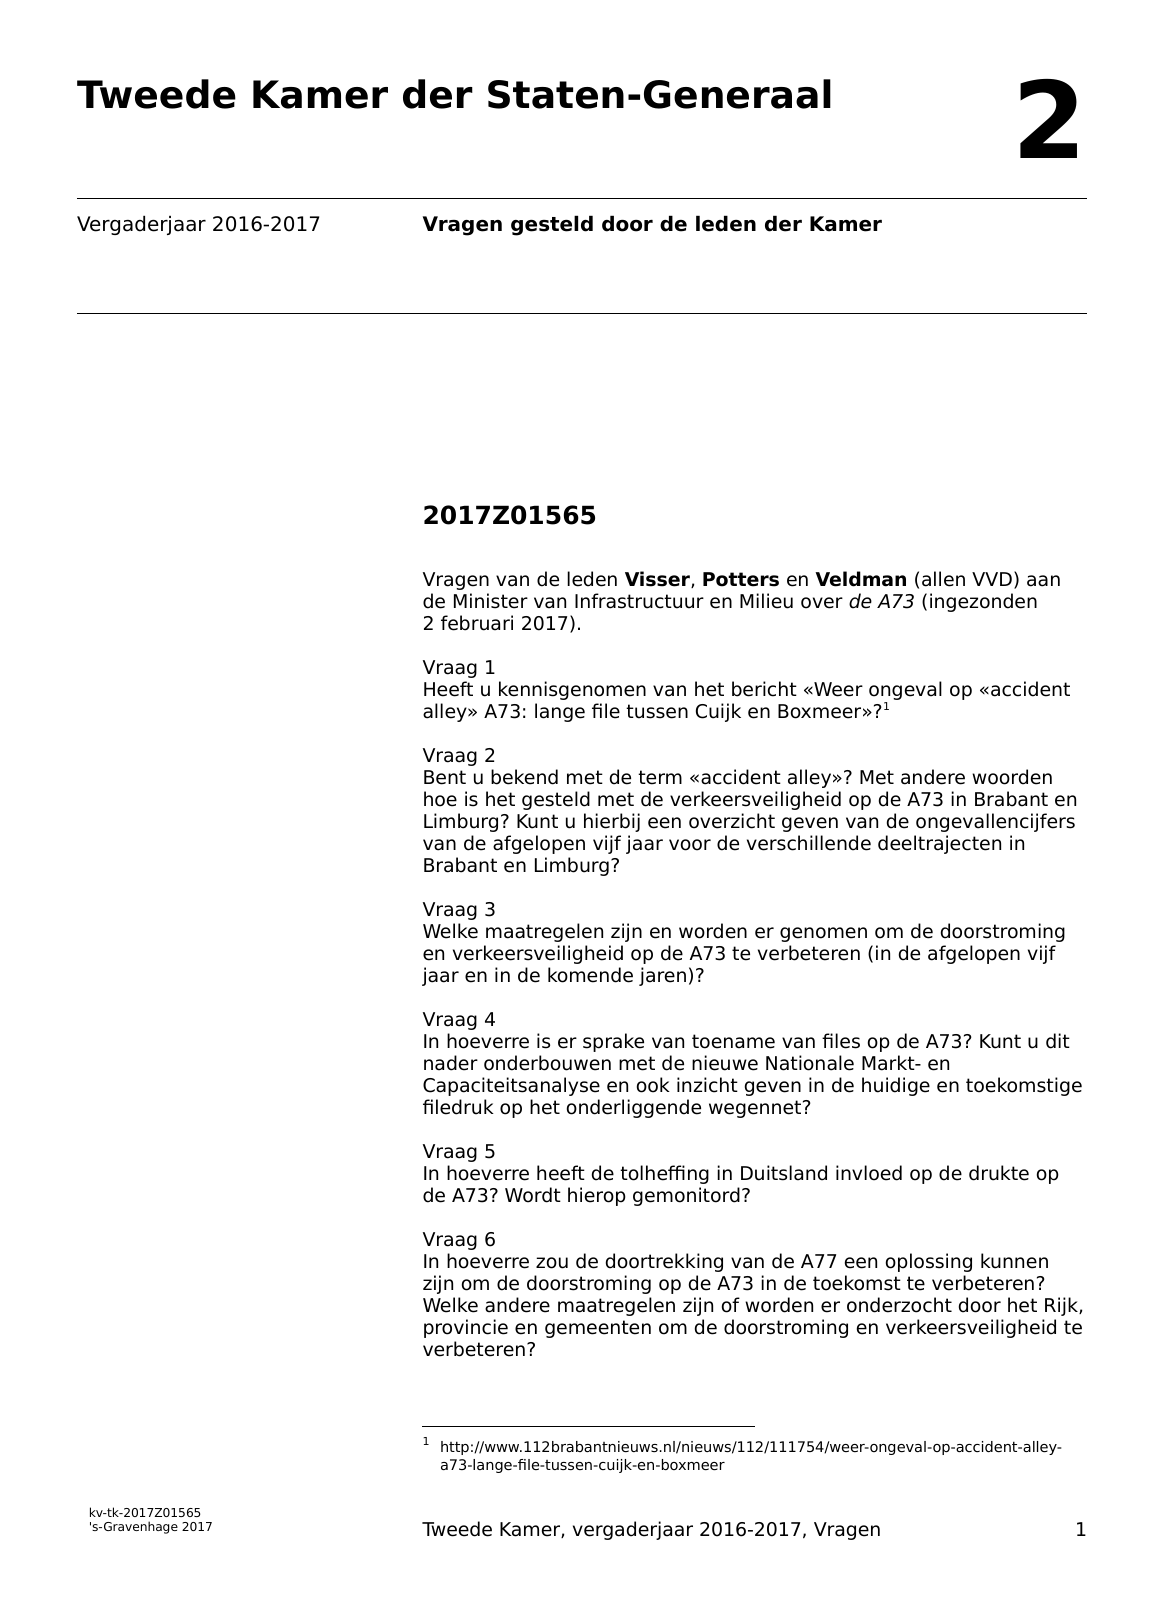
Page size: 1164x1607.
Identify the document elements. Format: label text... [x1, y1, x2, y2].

text Vraag 6 [422, 1229, 1087, 1251]
text Vragen van de leden Visser, Potters en Veldman (allen VVD) aan de Minister van Infrastructuur en Milieu over de A73 (ingezonden 2 februari 2017). [422, 569, 1087, 635]
text In hoeverre heeft de tolheffing in Duitsland invloed op de drukte op de A73? Wordt hierop gemonitord? [422, 1163, 1087, 1207]
text kv-tk-2017Z01565 [88, 1506, 323, 1520]
text Vraag 5 [422, 1141, 1087, 1163]
text 2017Z01565 [422, 501, 1087, 531]
text Heeft u kennisgenomen van het bericht «Weer ongeval op «accident alley» A73: lange file tussen Cuijk en Boxmeer»? [422, 679, 1087, 723]
text In hoeverre zou de doortrekking van de A77 een oplossing kunnen zijn om de doorstroming op de A73 in de toekomst te verbeteren? Welke andere maatregelen zijn of worden er onderzocht door het Rijk, provincie en gemeenten om de doorstroming en verkeersveiligheid te verbeteren? [422, 1251, 1087, 1361]
text Welke maatregelen zijn en worden er genomen om de doorstroming en verkeersveiligheid op de A73 te verbeteren (in de afgelopen vijf jaar en in de komende jaren)? [422, 921, 1087, 987]
text Vraag 2 [422, 745, 1087, 767]
text 's-Gravenhage 2017 [88, 1520, 323, 1534]
text In hoeverre is er sprake van toename van files op de A73? Kunt u dit nader onderbouwen met de nieuwe Nationale Markt- en Capaciteitsanalyse en ook inzicht geven in de huidige en toekomstige filedruk op het onderliggende wegennet? [422, 1031, 1087, 1119]
text Vraag 4 [422, 1009, 1087, 1031]
table_header Tweede Kamer der Staten-Generaal [77, 59, 886, 198]
text Vraag 1 [422, 657, 1087, 679]
text Vraag 3 [422, 899, 1087, 921]
text http://www.112brabantnieuws.nl/nieuws/112/111754/weer-ongeval-op-accident-alley-a73-lange-file-tussen-cuijk-en-boxmeer [422, 1435, 1087, 1474]
table_cell Vragen gesteld door de leden der Kamer [422, 199, 1087, 313]
table_cell Vergaderjaar 2016-2017 [77, 199, 422, 313]
table_header 2 [886, 59, 1087, 198]
text Bent u bekend met de term «accident alley»? Met andere woorden hoe is het gesteld met de verkeersveiligheid op de A73 in Brabant en Limburg? Kunt u hierbij een overzicht geven van de ongevallencijfers van de afgelopen vijf jaar voor de verschillende deeltrajecten in Brabant en Limburg? [422, 767, 1087, 877]
